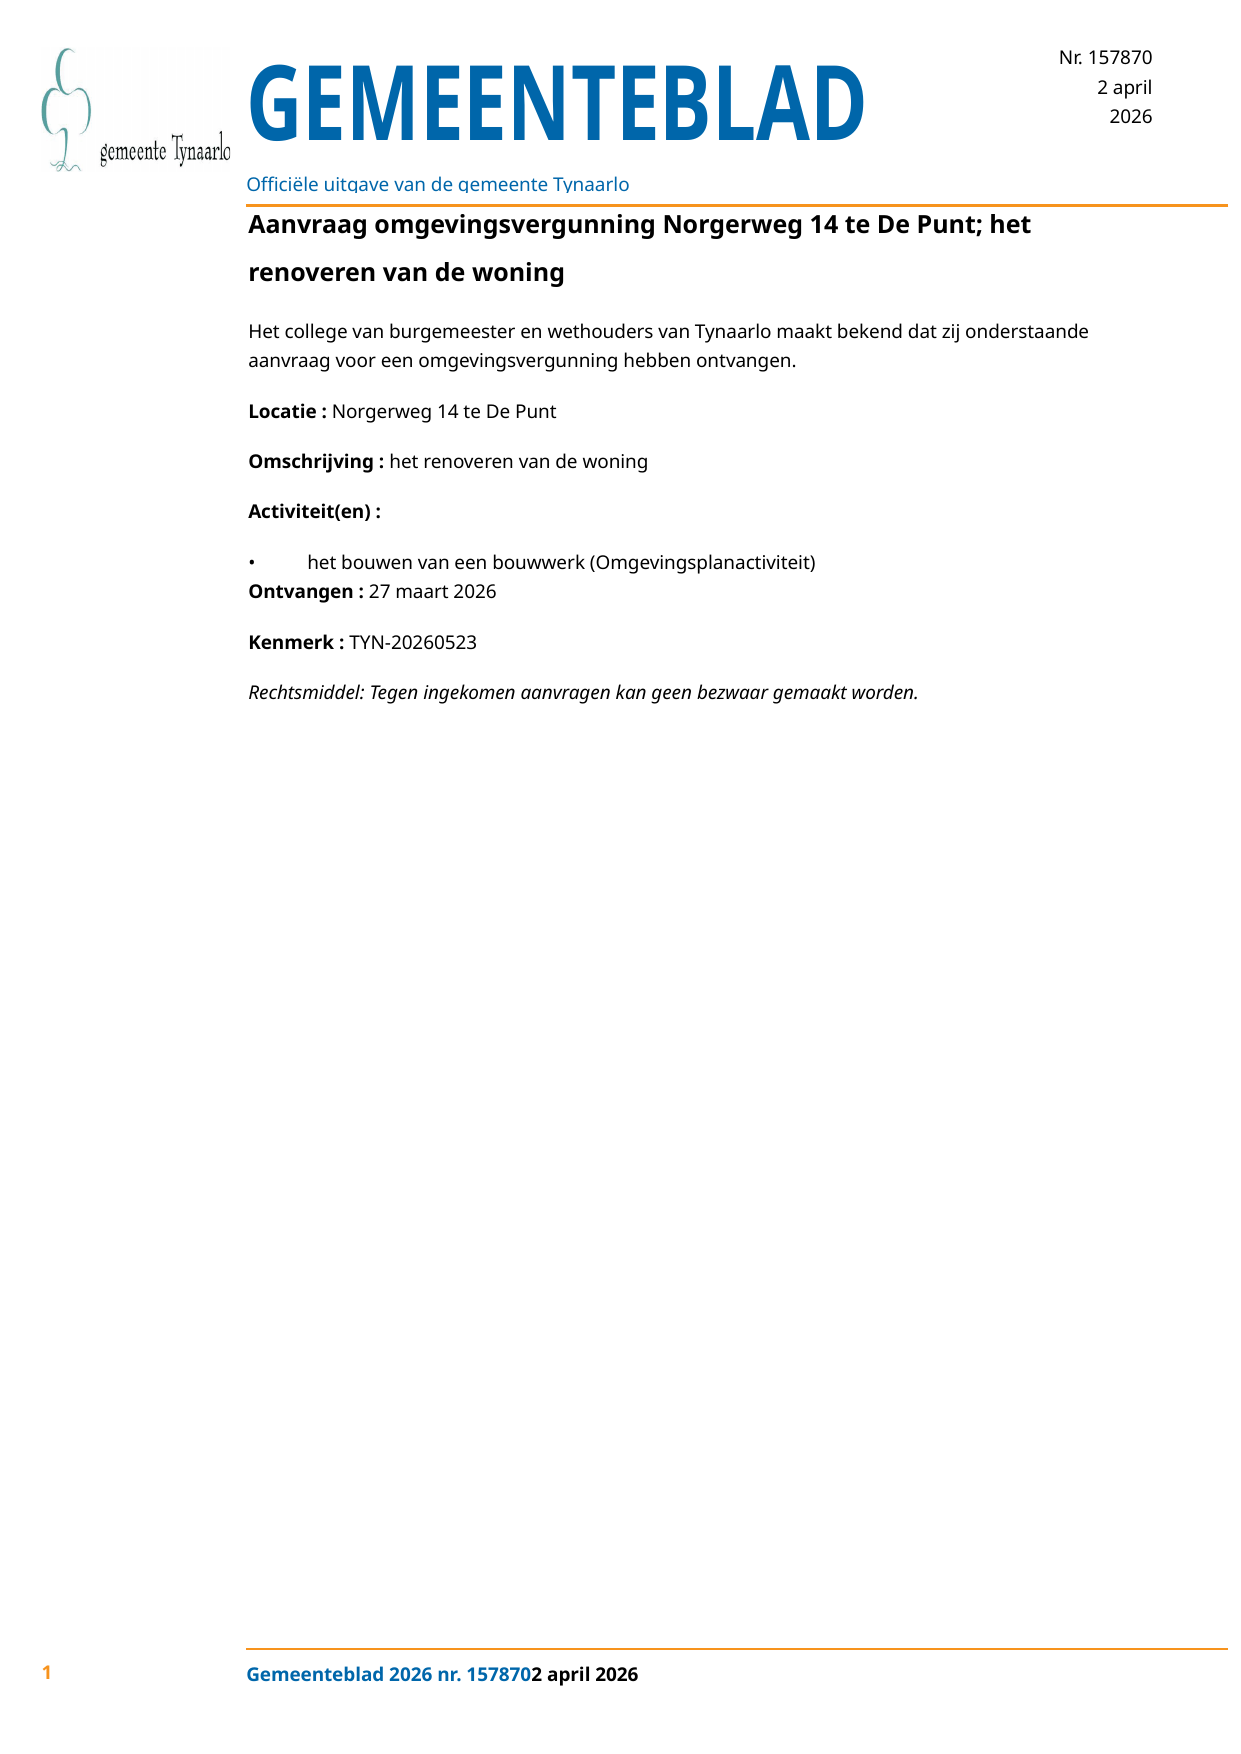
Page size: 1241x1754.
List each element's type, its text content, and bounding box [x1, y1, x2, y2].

text Omschrijving : het renoveren van de woning [248, 448, 1152, 474]
text Locatie : Norgerweg 14 te De Punt [248, 398, 1152, 424]
list het bouwen van een bouwwerk (Omgevingsplanactiviteit) [248, 549, 1152, 575]
text Het college van burgemeester en wethouders van Tynaarlo maakt bekend dat zij onderstaande aanvraag voor een omgevingsvergunning hebben ontvangen. [248, 318, 1152, 373]
text Kenmerk : TYN-20260523 [248, 629, 1152, 655]
text Ontvangen : 27 maart 2026 [248, 579, 1152, 604]
text Rechtsmiddel: Tegen ingekomen aanvragen kan geen bezwaar gemaakt worden. [248, 679, 1152, 705]
text Aanvraag omgevingsvergunning Norgerweg 14 te De Punt; het renoveren van de woning [248, 207, 1152, 288]
picture [41, 47, 231, 172]
text Activiteit(en) : [248, 499, 1152, 524]
